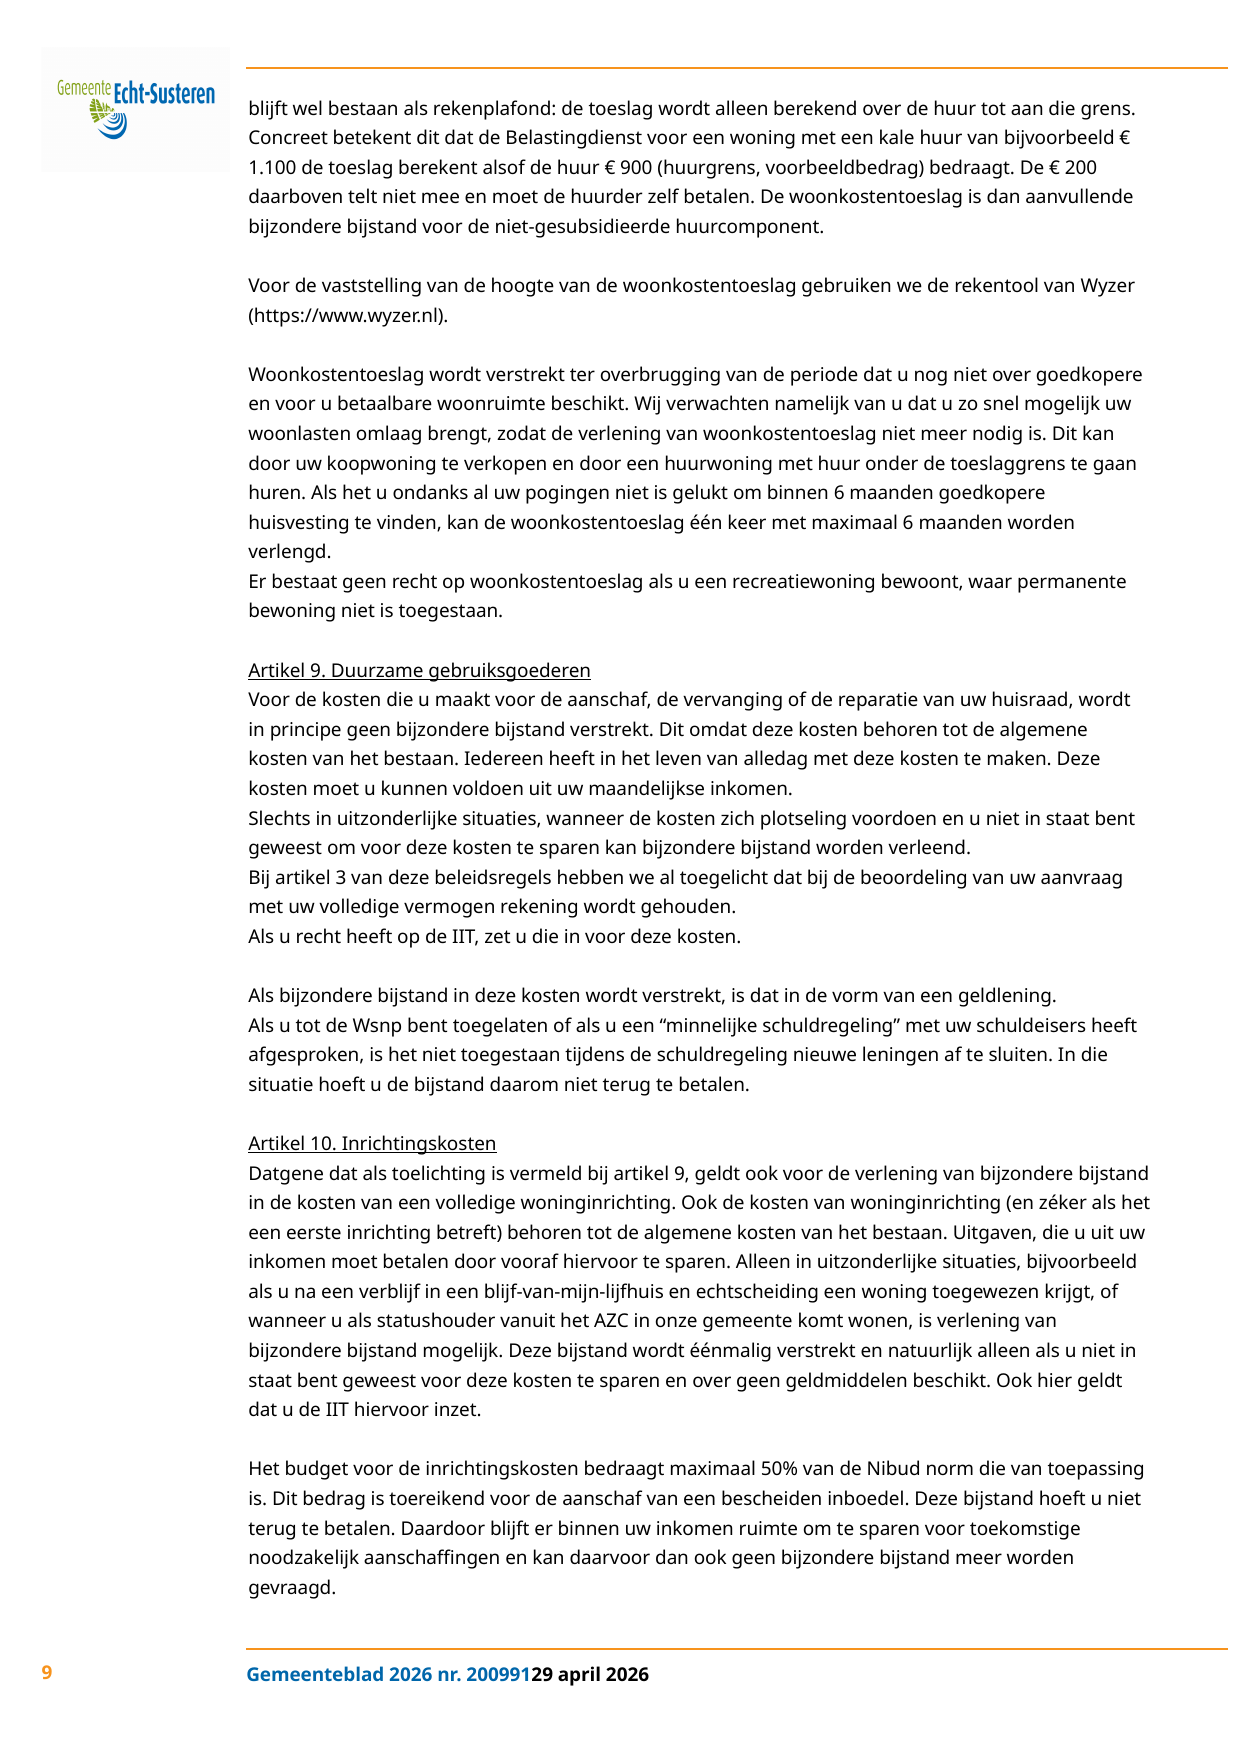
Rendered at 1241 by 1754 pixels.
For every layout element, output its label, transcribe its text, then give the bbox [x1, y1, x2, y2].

text Er bestaat geen recht op woonkostentoeslag als u een recreatiewoning bewoont, waar permanente bewoning niet is toegestaan. [248, 568, 1152, 623]
text Het budget voor de inrichtingskosten bedraagt maximaal 50% van de Nibud norm die van toepassing is. Dit bedrag is toereikend voor de aanschaf van een bescheiden inboedel. Deze bijstand hoeft u niet terug te betalen. Daardoor blijft er binnen uw inkomen ruimte om te sparen voor toekomstige noodzakelijk aanschaffingen en kan daarvoor dan ook geen bijzondere bijstand meer worden gevraagd. [248, 1456, 1152, 1600]
text Slechts in uitzonderlijke situaties, wanneer de kosten zich plotseling voordoen en u niet in staat bent geweest om voor deze kosten te sparen kan bijzondere bijstand worden verleend. [248, 805, 1152, 860]
text Voor de kosten die u maakt voor de aanschaf, de vervanging of de reparatie van uw huisraad, wordt in principe geen bijzondere bijstand verstrekt. Dit omdat deze kosten behoren tot de algemene kosten van het bestaan. Iedereen heeft in het leven van alledag met deze kosten te maken. Deze kosten moet u kunnen voldoen uit uw maandelijkse inkomen. [248, 686, 1152, 801]
picture [41, 47, 231, 172]
text Als bijzondere bijstand in deze kosten wordt verstrekt, is dat in de vorm van een geldlening. [248, 982, 1152, 1008]
text Artikel 10. Inrichtingskosten [248, 1130, 1152, 1156]
text blijft wel bestaan als rekenplafond: de toeslag wordt alleen berekend over de huur tot aan die grens. Concreet betekent dit dat de Belastingdienst voor een woning met een kale huur van bijvoorbeeld € 1.100 de toeslag berekent alsof de huur € 900 (huurgrens, voorbeeldbedrag) bedraagt. De € 200 daarboven telt niet mee en moet de huurder zelf betalen. De woonkostentoeslag is dan aanvullende bijzondere bijstand voor de niet-gesubsidieerde huurcomponent. [248, 95, 1152, 239]
text Woonkostentoeslag wordt verstrekt ter overbrugging van de periode dat u nog niet over goedkopere en voor u betaalbare woonruimte beschikt. Wij verwachten namelijk van u dat u zo snel mogelijk uw woonlasten omlaag brengt, zodat de verlening van woonkostentoeslag niet meer nodig is. Dit kan door uw koopwoning te verkopen en door een huurwoning met huur onder de toeslaggrens te gaan huren. Als het u ondanks al uw pogingen niet is gelukt om binnen 6 maanden goedkopere huisvesting te vinden, kan de woonkostentoeslag één keer met maximaal 6 maanden worden verlengd. [248, 361, 1152, 564]
text Datgene dat als toelichting is vermeld bij artikel 9, geldt ook voor de verlening van bijzondere bijstand in de kosten van een volledige woninginrichting. Ook de kosten van woninginrichting (en zéker als het een eerste inrichting betreft) behoren tot de algemene kosten van het bestaan. Uitgaven, die u uit uw inkomen moet betalen door vooraf hiervoor te sparen. Alleen in uitzonderlijke situaties, bijvoorbeeld als u na een verblijf in een blijf-van-mijn-lijfhuis en echtscheiding een woning toegewezen krijgt, of wanneer u als statushouder vanuit het AZC in onze gemeente komt wonen, is verlening van bijzondere bijstand mogelijk. Deze bijstand wordt éénmalig verstrekt en natuurlijk alleen als u niet in staat bent geweest voor deze kosten te sparen en over geen geldmiddelen beschikt. Ook hier geldt dat u de IIT hiervoor inzet. [248, 1160, 1152, 1422]
text Als u tot de Wsnp bent toegelaten of als u een “minnelijke schuldregeling” met uw schuldeisers heeft afgesproken, is het niet toegestaan tijdens de schuldregeling nieuwe leningen af te sluiten. In die situatie hoeft u de bijstand daarom niet terug te betalen. [248, 1012, 1152, 1097]
text Voor de vaststelling van de hoogte van de woonkostentoeslag gebruiken we de rekentool van Wyzer (https://www.wyzer.nl). [248, 272, 1152, 328]
text Bij artikel 3 van deze beleidsregels hebben we al toegelicht dat bij de beoordeling van uw aanvraag met uw volledige vermogen rekening wordt gehouden. [248, 864, 1152, 919]
text Artikel 9. Duurzame gebruiksgoederen [248, 657, 1152, 683]
text Als u recht heeft op de IIT, zet u die in voor deze kosten. [248, 923, 1152, 949]
